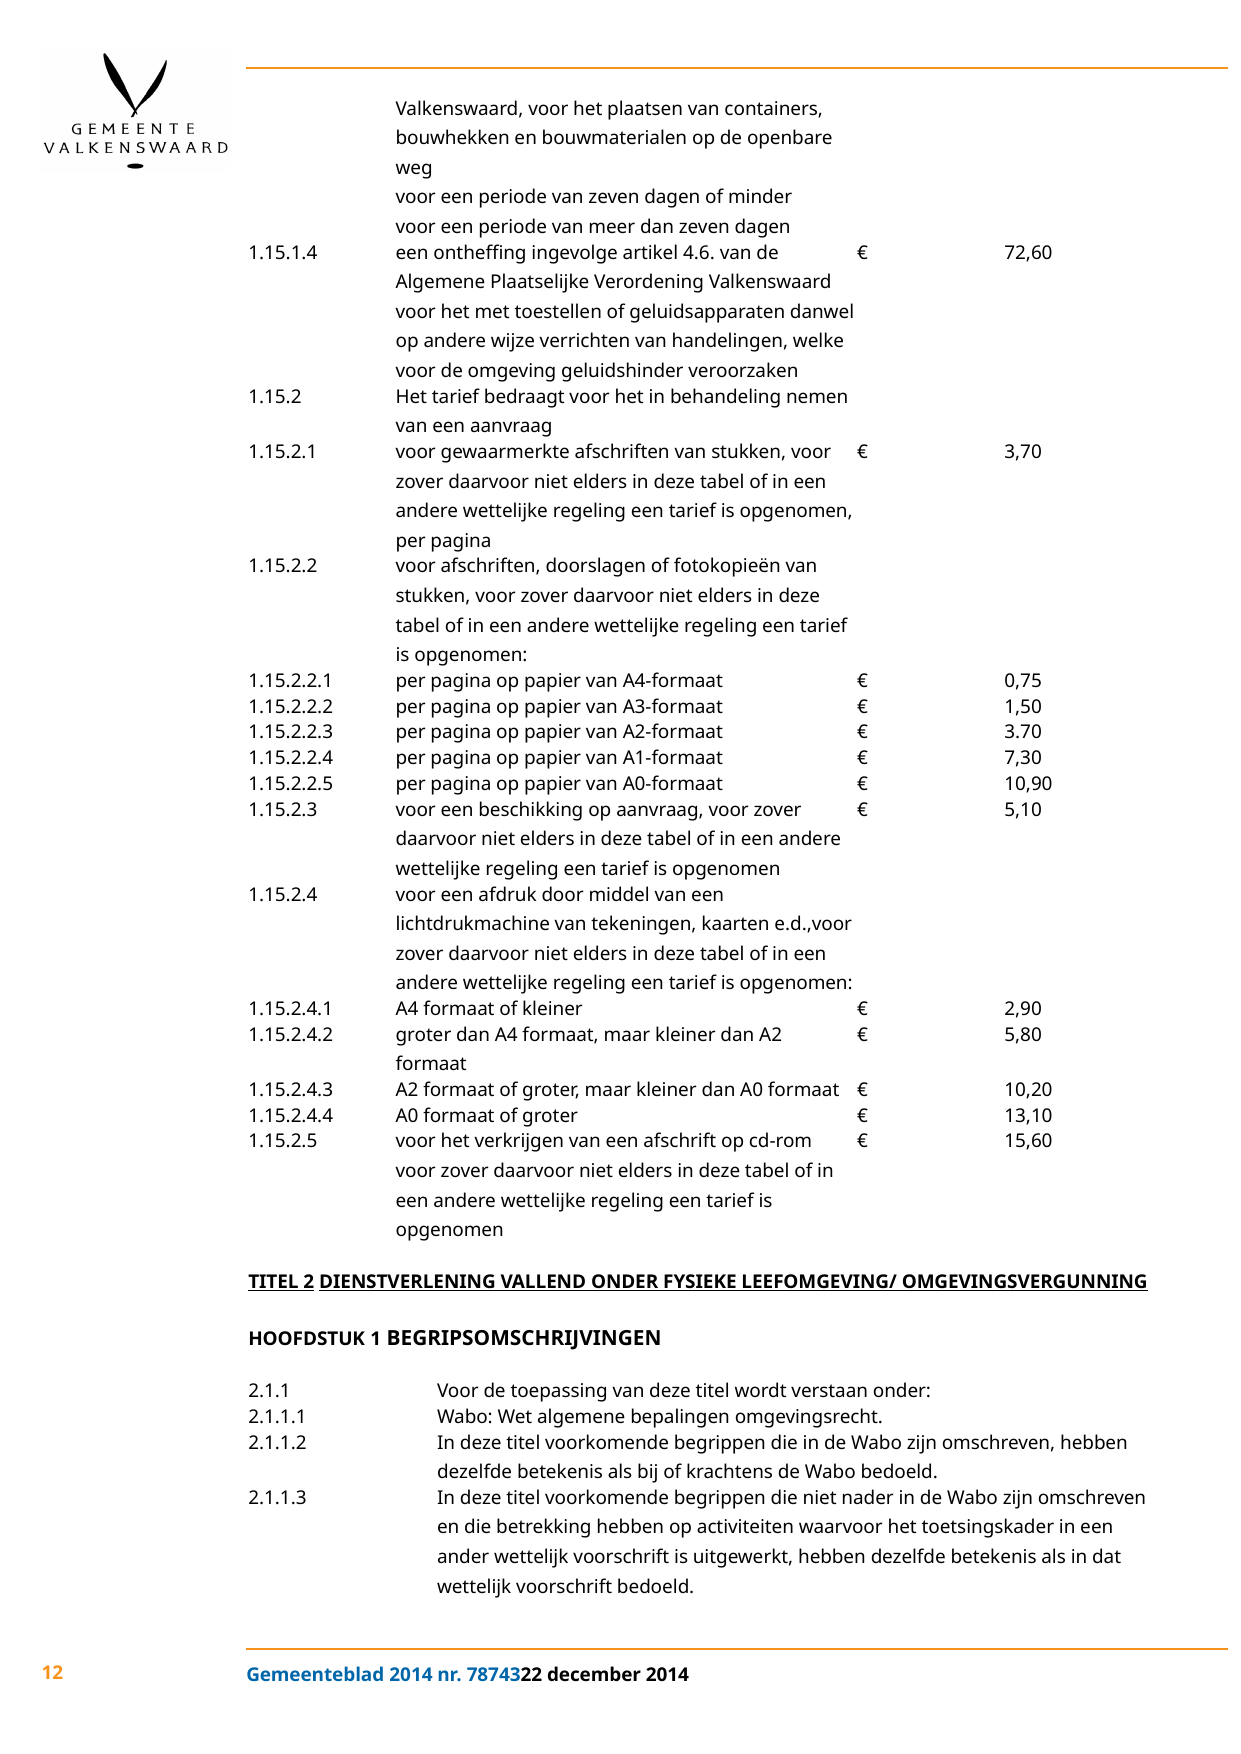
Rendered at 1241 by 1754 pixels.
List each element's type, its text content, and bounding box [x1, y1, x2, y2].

table_cell € [857, 239, 1004, 383]
table_cell € [857, 438, 1004, 553]
table_cell 1.15.2.4.3 [248, 1076, 395, 1102]
table_cell voor afschriften, doorslagen of fotokopieën van stukken, voor zover daarvoor niet elders in deze tabel of in een andere wettelijke regeling een tarief is opgenomen: [395, 553, 857, 667]
table_cell € [857, 1021, 1004, 1076]
table_cell 3,70 [1004, 438, 1152, 553]
table_cell 13,10 [1004, 1102, 1152, 1128]
table_cell € [857, 1076, 1004, 1102]
table_cell [248, 95, 395, 239]
table_cell € [857, 744, 1004, 770]
table_cell In deze titel voorkomende begrippen die in de Wabo zijn omschreven, hebben dezelfde betekenis als bij of krachtens de Wabo bedoeld. [437, 1429, 1152, 1484]
table_cell € [857, 995, 1004, 1021]
table_cell 10,90 [1004, 770, 1152, 796]
table_cell A2 formaat of groter, maar kleiner dan A0 formaat [395, 1076, 857, 1102]
table_cell Valkenswaard, voor het plaatsen van containers, bouwhekken en bouwmaterialen op de openbare weg voor een periode van zeven dagen of minder voor een periode van meer dan zeven dagen [395, 95, 857, 239]
table_cell Wabo: Wet algemene bepalingen omgevingsrecht. [437, 1403, 1152, 1429]
table_cell [857, 553, 1004, 667]
table_cell 0,75 [1004, 667, 1152, 693]
table_cell 2.1.1.2 [248, 1429, 437, 1484]
table_cell groter dan A4 formaat, maar kleiner dan A2 formaat [395, 1021, 857, 1076]
table_cell 1.15.2.1 [248, 438, 395, 553]
table_cell In deze titel voorkomende begrippen die niet nader in de Wabo zijn omschreven en die betrekking hebben op activiteiten waarvoor het toetsingskader in een ander wettelijk voorschrift is uitgewerkt, hebben dezelfde betekenis als in dat wettelijk voorschrift bedoeld. [437, 1484, 1152, 1599]
table_cell A0 formaat of groter [395, 1102, 857, 1128]
table_cell per pagina op papier van A0-formaat [395, 770, 857, 796]
table_cell 5,10 [1004, 796, 1152, 881]
table_cell € [857, 1102, 1004, 1128]
table_header 2.1.1 [248, 1378, 437, 1403]
table_cell Het tarief bedraagt voor het in behandeling nemen van een aanvraag [395, 383, 857, 438]
table_cell 10,20 [1004, 1076, 1152, 1102]
table_cell 1.15.2.4.2 [248, 1021, 395, 1076]
table_cell 2.1.1.3 [248, 1484, 437, 1599]
table_cell 5,80 [1004, 1021, 1152, 1076]
table_cell 1.15.2.2.3 [248, 719, 395, 744]
table_cell 3.70 [1004, 719, 1152, 744]
table_cell 1.15.2.4.4 [248, 1102, 395, 1128]
table_cell voor gewaarmerkte afschriften van stukken, voor zover daarvoor niet elders in deze tabel of in een andere wettelijke regeling een tarief is opgenomen, per pagina [395, 438, 857, 553]
table_cell € [857, 770, 1004, 796]
table_cell 1.15.2.5 [248, 1128, 395, 1242]
table_cell 1.15.2.3 [248, 796, 395, 881]
table_cell voor een beschikking op aanvraag, voor zover daarvoor niet elders in deze tabel of in een andere wettelijke regeling een tarief is opgenomen [395, 796, 857, 881]
table_cell per pagina op papier van A3-formaat [395, 693, 857, 719]
table_cell € [857, 719, 1004, 744]
table_cell voor het verkrijgen van een afschrift op cd-rom voor zover daarvoor niet elders in deze tabel of in een andere wettelijke regeling een tarief is opgenomen [395, 1128, 857, 1242]
table_cell [1004, 553, 1152, 667]
table_cell € [857, 693, 1004, 719]
table_cell 72,60 [1004, 239, 1152, 383]
table_cell 1.15.2.4.1 [248, 995, 395, 1021]
table_cell 1.15.2.2.5 [248, 770, 395, 796]
table_cell 7,30 [1004, 744, 1152, 770]
table_cell [1004, 881, 1152, 995]
table_cell € [857, 796, 1004, 881]
table_cell voor een afdruk door middel van een lichtdrukmachine van tekeningen, kaarten e.d.,voor zover daarvoor niet elders in deze tabel of in een andere wettelijke regeling een tarief is opgenomen: [395, 881, 857, 995]
text TITEL 2 DIENSTVERLENING VALLEND ONDER FYSIEKE LEEFOMGEVING/ OMGEVINGSVERGUNNING [248, 1268, 1152, 1294]
table_cell per pagina op papier van A4-formaat [395, 667, 857, 693]
table_cell [857, 383, 1004, 438]
table_cell € [857, 1128, 1004, 1242]
table_cell € [857, 667, 1004, 693]
table_cell 1.15.2.2.2 [248, 693, 395, 719]
table_cell 1.15.2.2.1 [248, 667, 395, 693]
table_cell een ontheffing ingevolge artikel 4.6. van de Algemene Plaatselijke Verordening Valkenswaard voor het met toestellen of geluidsapparaten danwel op andere wijze verrichten van handelingen, welke voor de omgeving geluidshinder veroorzaken [395, 239, 857, 383]
table_cell 1.15.1.4 [248, 239, 395, 383]
table_cell [857, 881, 1004, 995]
table_cell 1.15.2 [248, 383, 395, 438]
table_cell 1.15.2.4 [248, 881, 395, 995]
table_cell 15,60 [1004, 1128, 1152, 1242]
table_cell 1,50 [1004, 693, 1152, 719]
picture [41, 47, 231, 172]
table_cell per pagina op papier van A2-formaat [395, 719, 857, 744]
table_header Voor de toepassing van deze titel wordt verstaan onder: [437, 1378, 1152, 1403]
table_cell 2.1.1.1 [248, 1403, 437, 1429]
table_cell A4 formaat of kleiner [395, 995, 857, 1021]
table_cell 2,90 [1004, 995, 1152, 1021]
table_cell per pagina op papier van A1-formaat [395, 744, 857, 770]
text HOOFDSTUK 1 BEGRIPSOMSCHRIJVINGEN [248, 1323, 1152, 1352]
table_cell 1.15.2.2.4 [248, 744, 395, 770]
table_cell [1004, 95, 1152, 239]
table_cell [857, 95, 1004, 239]
table_cell [1004, 383, 1152, 438]
table_cell 1.15.2.2 [248, 553, 395, 667]
